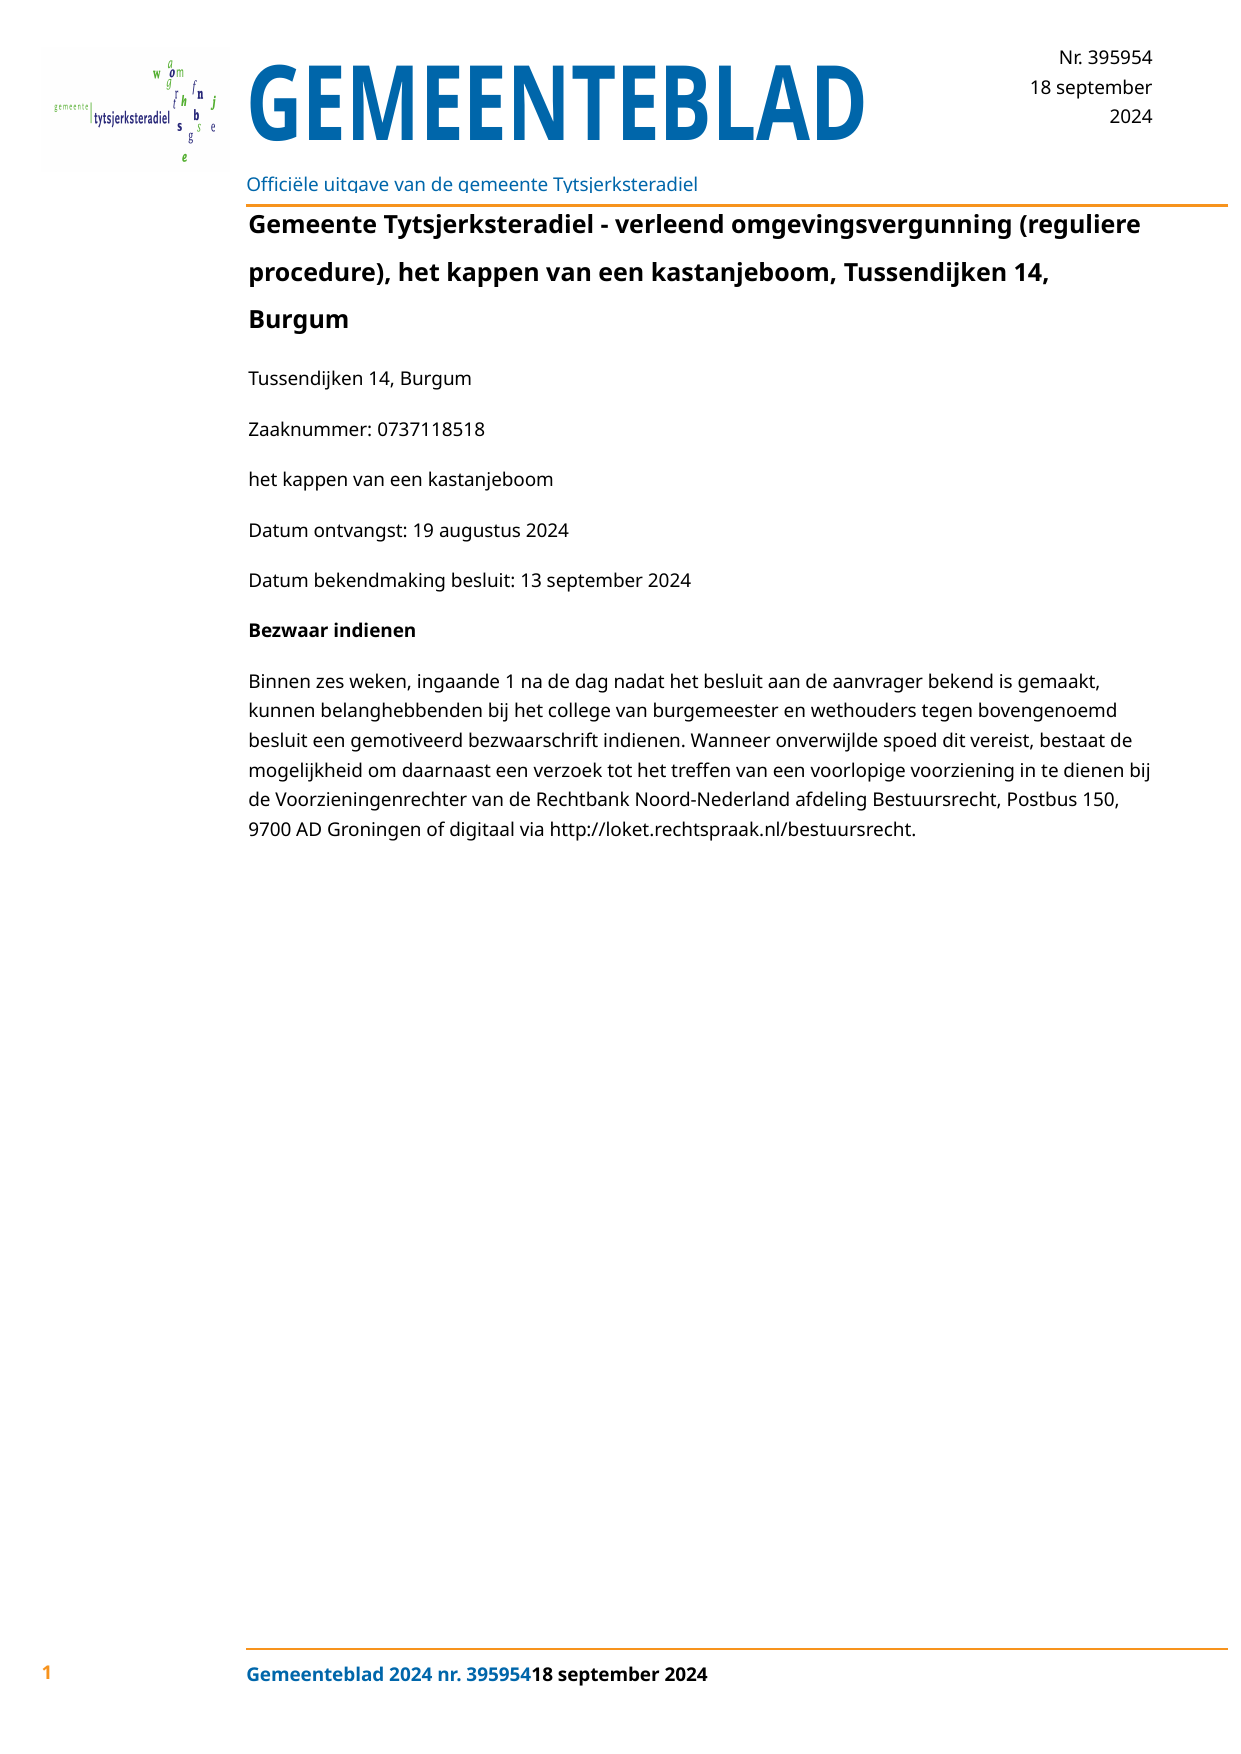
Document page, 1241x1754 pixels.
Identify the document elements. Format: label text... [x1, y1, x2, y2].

text Tussendijken 14, Burgum [248, 366, 1152, 391]
text Datum ontvangst: 19 augustus 2024 [248, 517, 1152, 542]
picture [41, 47, 231, 172]
text het kappen van een kastanjeboom [248, 466, 1152, 492]
text Binnen zes weken, ingaande 1 na de dag nadat het besluit aan de aanvrager bekend is gemaakt, kunnen belanghebbenden bij het college van burgemeester en wethouders tegen bovengenoemd besluit een gemotiveerd bezwaarschrift indienen. Wanneer onverwijlde spoed dit vereist, bestaat de mogelijkheid om daarnaast een verzoek tot het treffen van een voorlopige voorziening in te dienen bij de Voorzieningenrechter van de Rechtbank Noord-Nederland afdeling Bestuursrecht, Postbus 150, 9700 AD Groningen of digitaal via http://loket.rechtspraak.nl/bestuursrecht. [248, 668, 1152, 842]
text Bezwaar indienen [248, 618, 1152, 643]
text Datum bekendmaking besluit: 13 september 2024 [248, 567, 1152, 593]
text Zaaknummer: 0737118518 [248, 416, 1152, 442]
text Gemeente Tytsjerksteradiel - verleend omgevingsvergunning (reguliere procedure), het kappen van een kastanjeboom, Tussendijken 14, Burgum [248, 207, 1152, 336]
